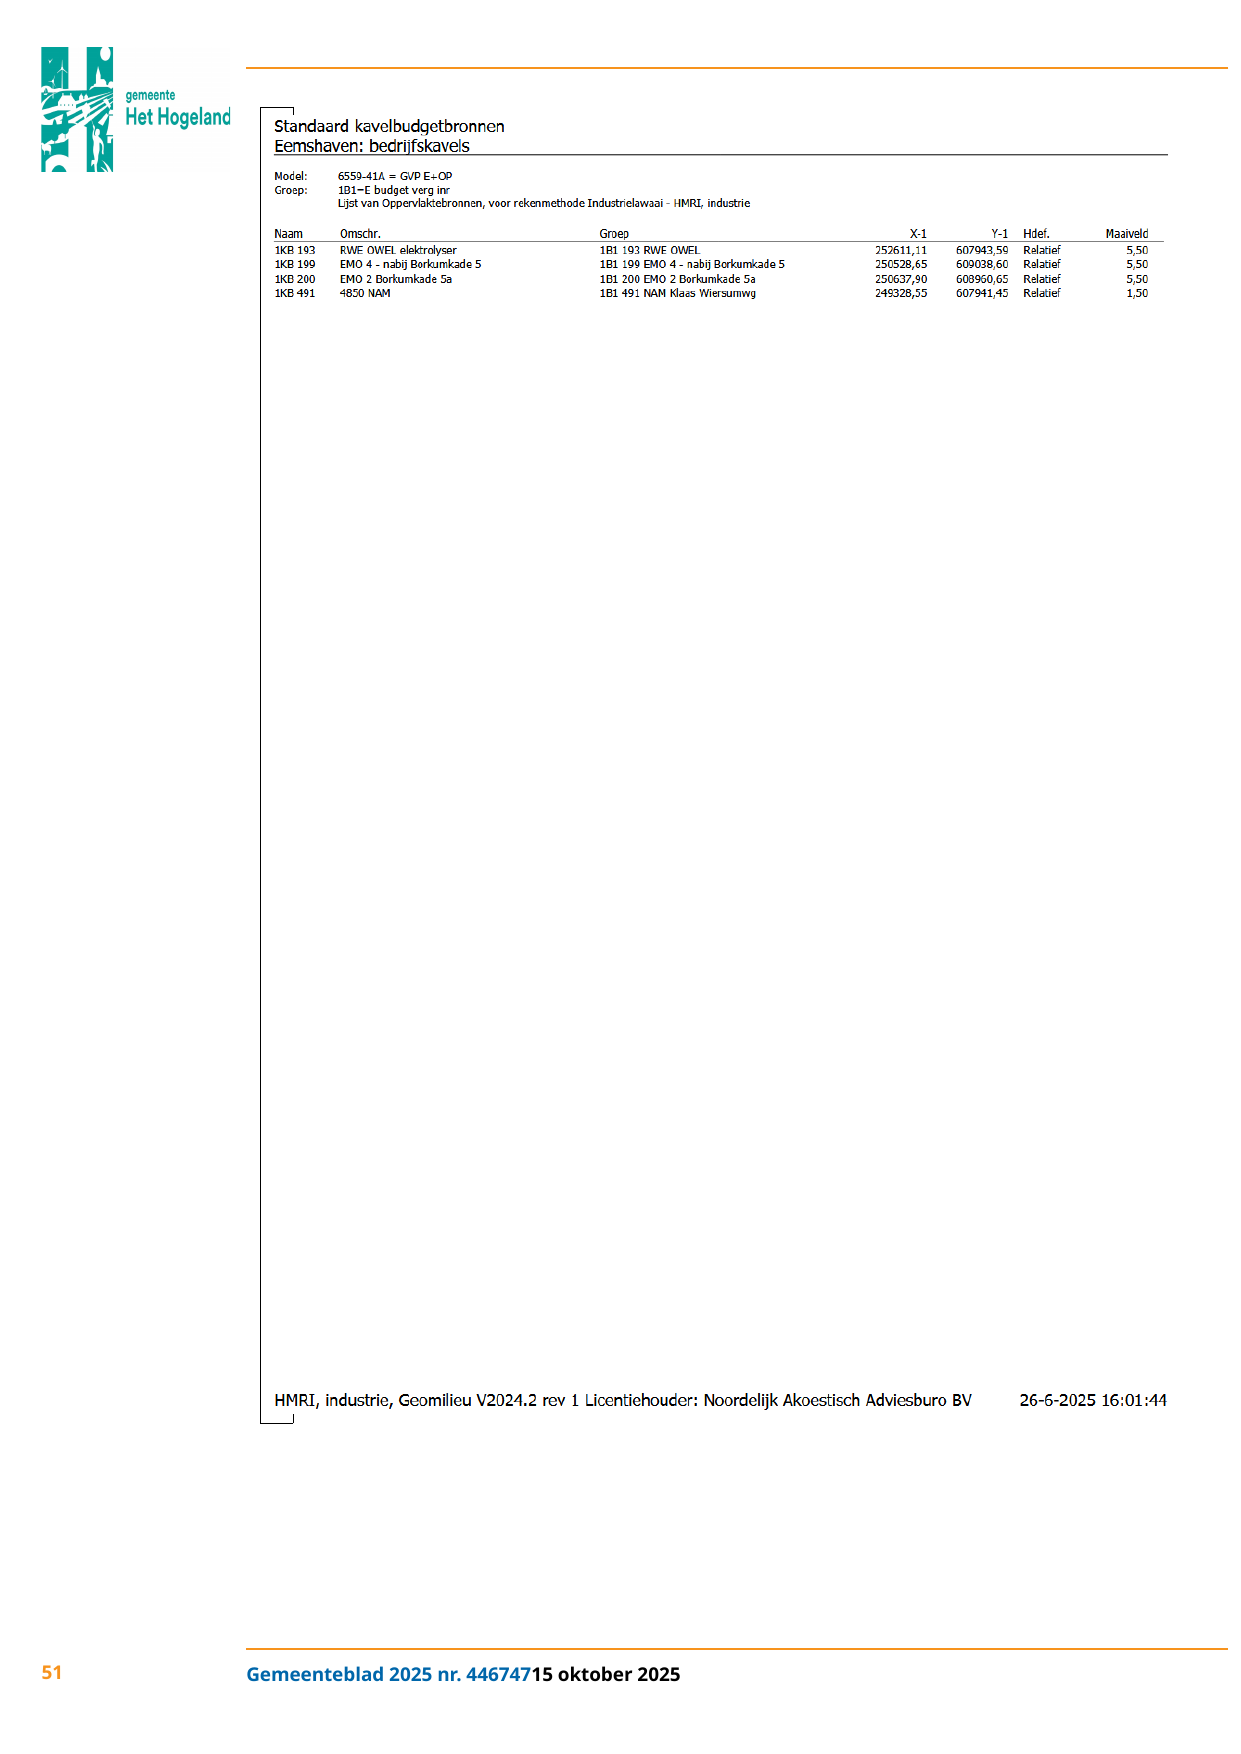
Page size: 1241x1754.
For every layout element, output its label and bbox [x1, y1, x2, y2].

picture [41, 47, 231, 172]
picture [268, 115, 1173, 1414]
